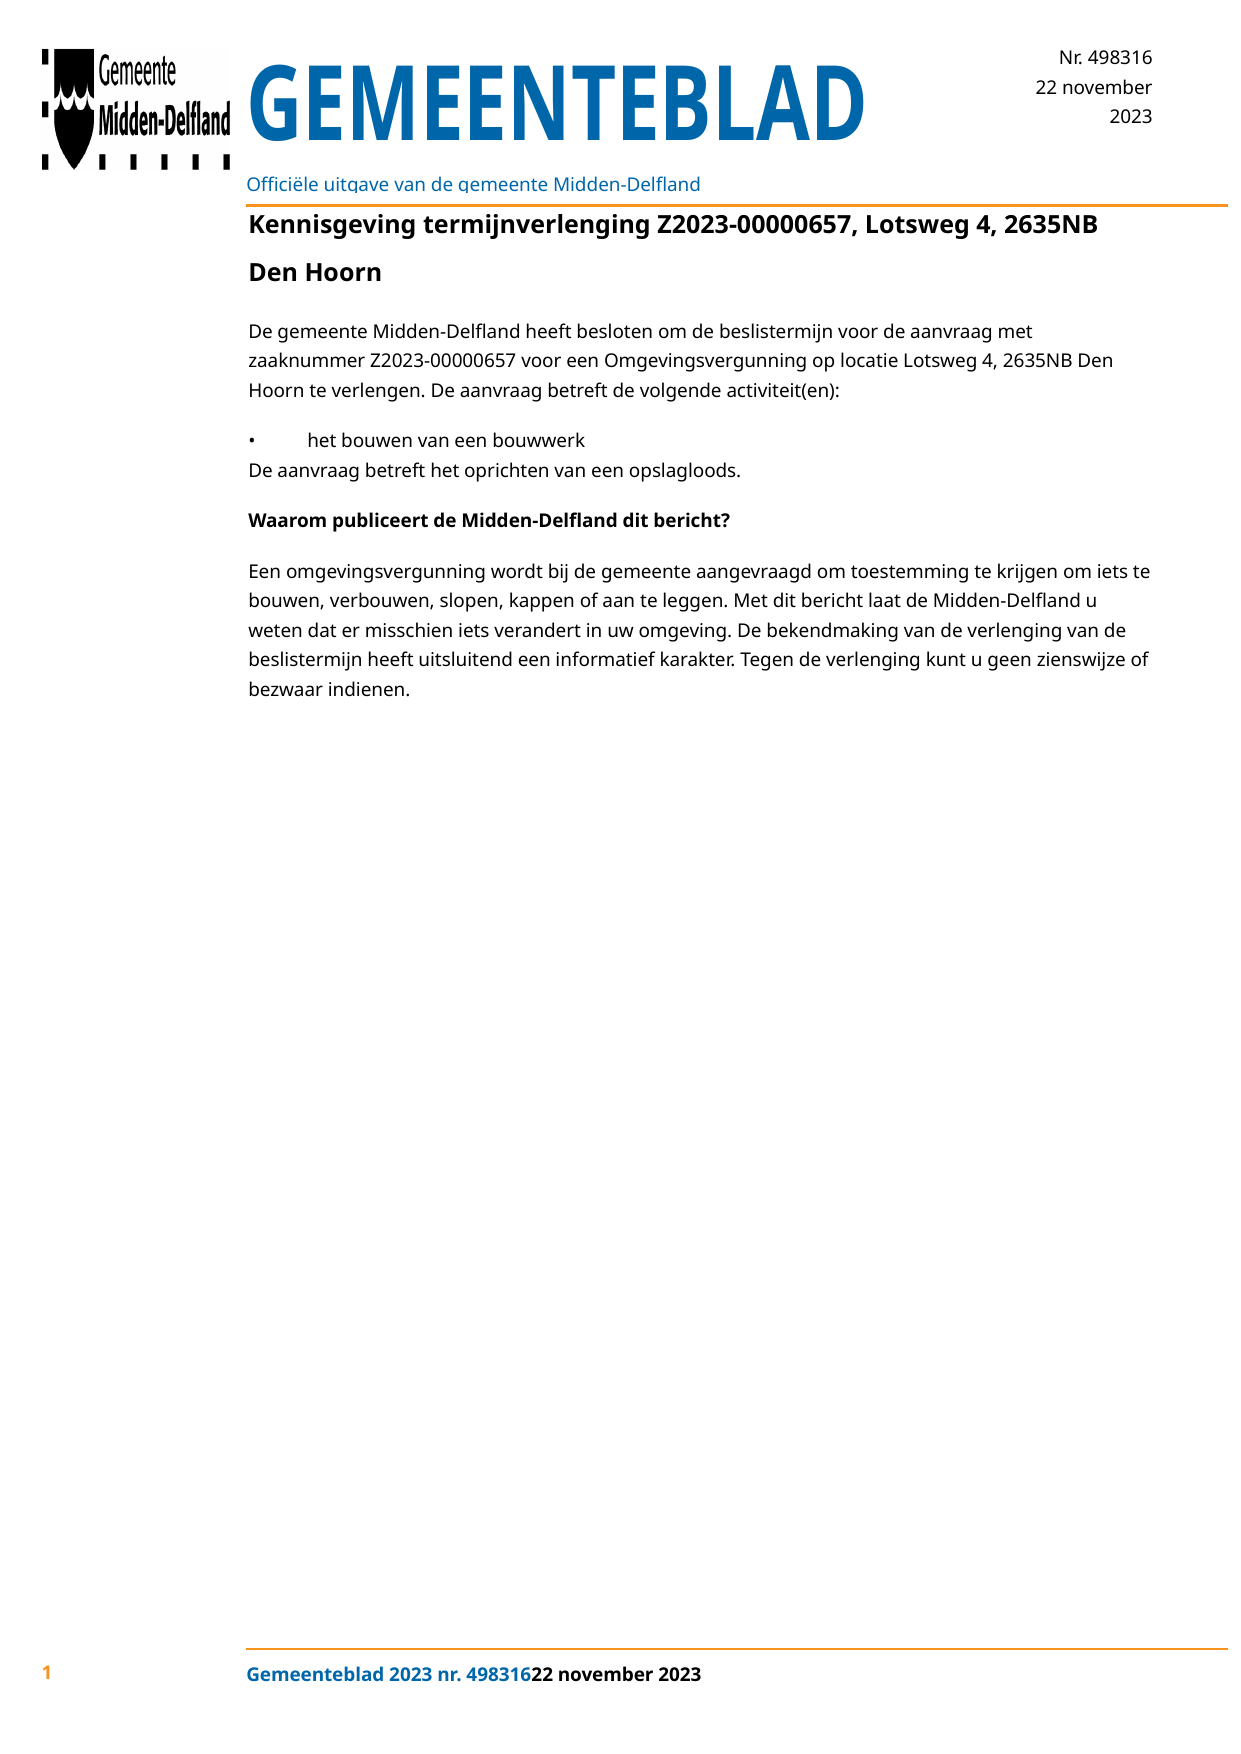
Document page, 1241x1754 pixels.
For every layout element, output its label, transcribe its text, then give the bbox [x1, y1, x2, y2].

text Een omgevingsvergunning wordt bij de gemeente aangevraagd om toestemming te krijgen om iets te bouwen, verbouwen, slopen, kappen of aan te leggen. Met dit bericht laat de Midden-Delfland u weten dat er misschien iets verandert in uw omgeving. De bekendmaking van de verlenging van de beslistermijn heeft uitsluitend een informatief karakter. Tegen de verlenging kunt u geen zienswijze of bezwaar indienen. [248, 558, 1152, 702]
text De gemeente Midden-Delfland heeft besloten om de beslistermijn voor de aanvraag met zaaknummer Z2023-00000657 voor een Omgevingsvergunning op locatie Lotsweg 4, 2635NB Den Hoorn te verlengen. De aanvraag betreft de volgende activiteit(en): [248, 318, 1152, 403]
picture [41, 47, 231, 172]
list het bouwen van een bouwwerk [248, 427, 1152, 453]
text Waarom publiceert de Midden-Delfland dit bericht? [248, 507, 1152, 533]
text De aanvraag betreft het oprichten van een opslagloods. [248, 457, 1152, 483]
text Kennisgeving termijnverlenging Z2023-00000657, Lotsweg 4, 2635NB Den Hoorn [248, 207, 1152, 288]
